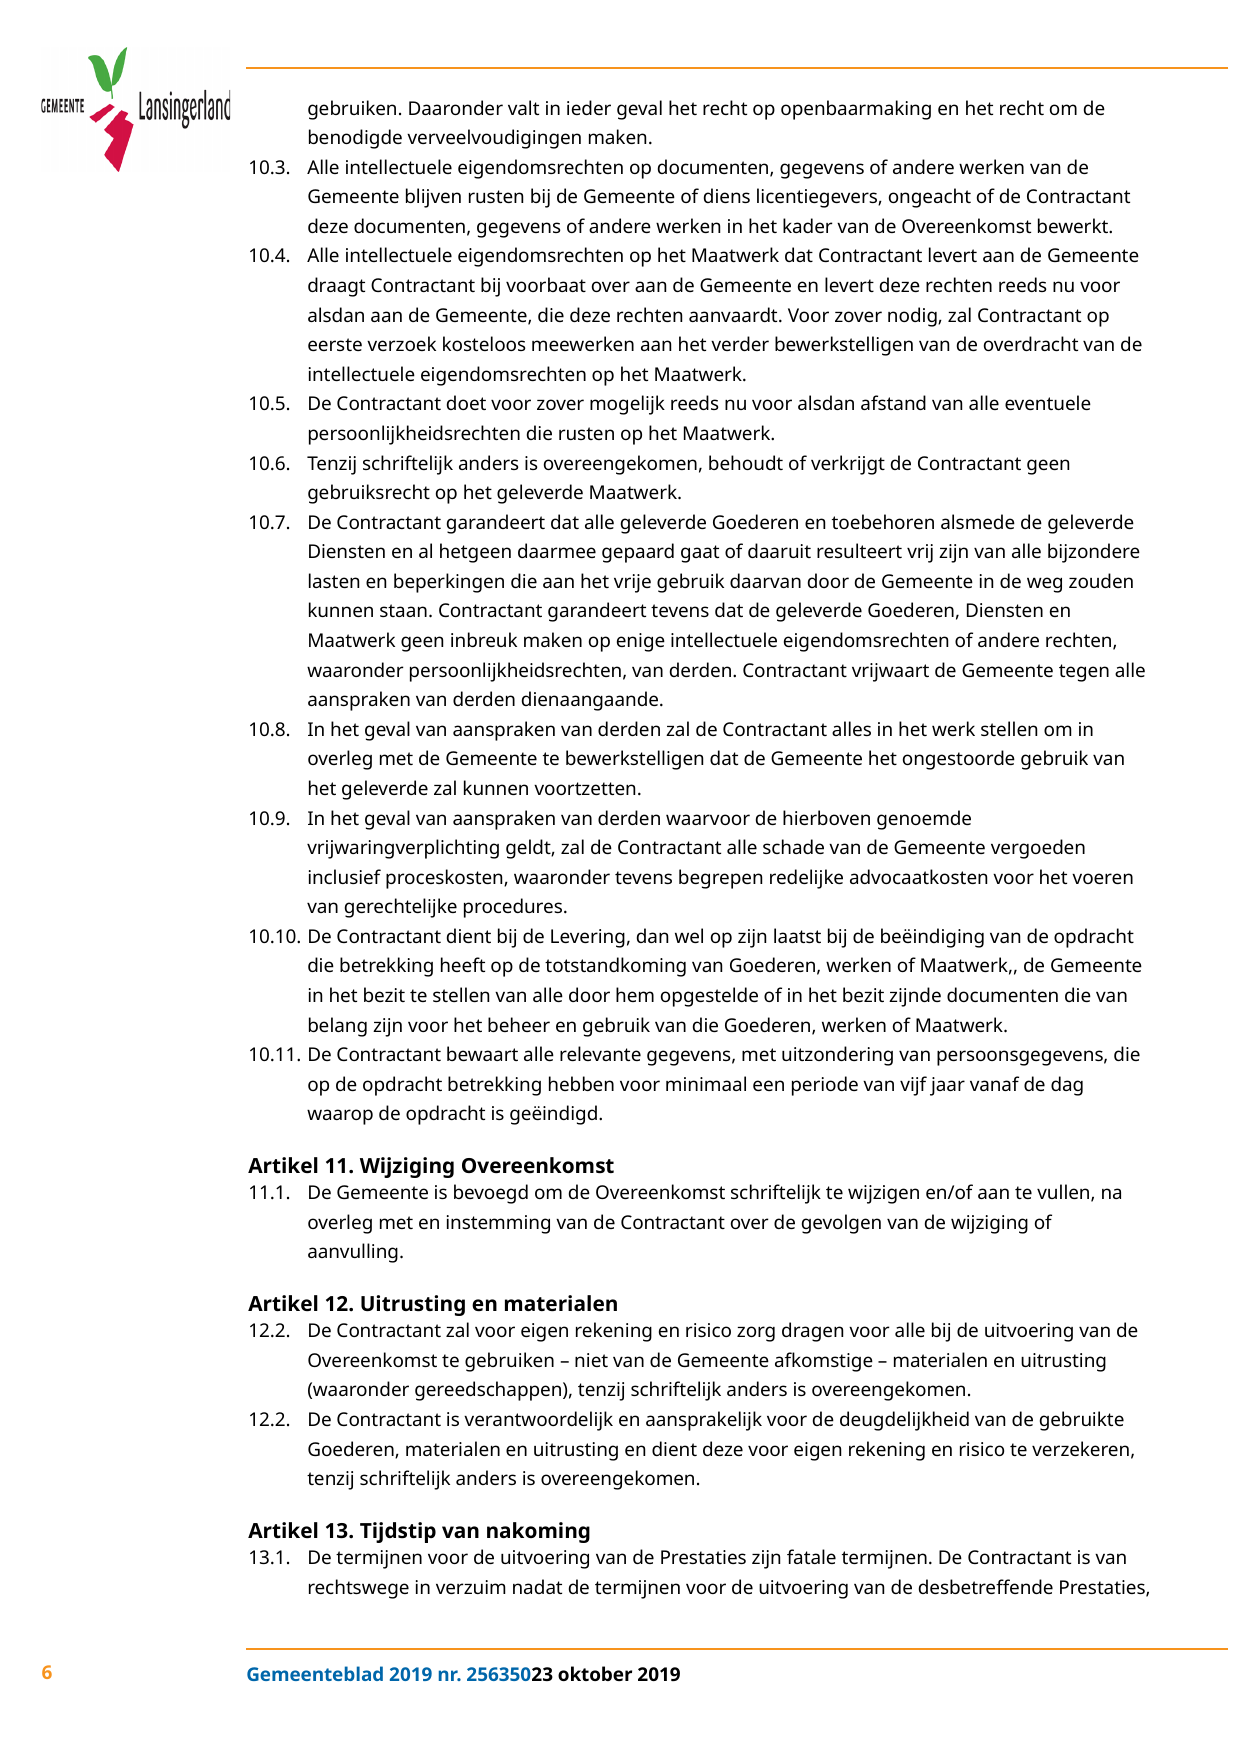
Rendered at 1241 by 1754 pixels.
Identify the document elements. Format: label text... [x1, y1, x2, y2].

list De termijnen voor de uitvoering van de Prestaties zijn fatale termijnen. De Contractant is van rechtswege in verzuim nadat de termijnen voor de uitvoering van de desbetreffende Prestaties, [248, 1544, 1152, 1599]
text Artikel 11. Wijziging Overeenkomst [248, 1151, 1152, 1179]
list De Contractant bewaart alle relevante gegevens, met uitzondering van persoonsgegevens, die op de opdracht betrekking hebben voor minimaal een periode van vijf jaar vanaf de dag waarop de opdracht is geëindigd. [248, 1041, 1152, 1126]
list De Contractant doet voor zover mogelijk reeds nu voor alsdan afstand van alle eventuele persoonlijkheidsrechten die rusten op het Maatwerk. [248, 391, 1152, 446]
text Artikel 12. Uitrusting en materialen [248, 1289, 1152, 1317]
list De Contractant is verantwoordelijk en aansprakelijk voor de deugdelijkheid van de gebruikte Goederen, materialen en uitrusting en dient deze voor eigen rekening en risico te verzekeren, tenzij schriftelijk anders is overeengekomen. [248, 1406, 1152, 1491]
picture [41, 47, 231, 172]
list Tenzij schriftelijk anders is overeengekomen, behoudt of verkrijgt de Contractant geen gebruiksrecht op het geleverde Maatwerk. [248, 450, 1152, 505]
list Alle intellectuele eigendomsrechten op het Maatwerk dat Contractant levert aan de Gemeente draagt Contractant bij voorbaat over aan de Gemeente en levert deze rechten reeds nu voor alsdan aan de Gemeente, die deze rechten aanvaardt. Voor zover nodig, zal Contractant op eerste verzoek kosteloos meewerken aan het verder bewerkstelligen van de overdracht van de intellectuele eigendomsrechten op het Maatwerk. [248, 243, 1152, 387]
list In het geval van aanspraken van derden waarvoor de hierboven genoemde vrijwaringverplichting geldt, zal de Contractant alle schade van de Gemeente vergoeden inclusief proceskosten, waaronder tevens begrepen redelijke advocaatkosten voor het voeren van gerechtelijke procedures. [248, 805, 1152, 919]
text Artikel 13. Tijdstip van nakoming [248, 1516, 1152, 1544]
list Alle intellectuele eigendomsrechten op documenten, gegevens of andere werken van de Gemeente blijven rusten bij de Gemeente of diens licentiegevers, ongeacht of de Contractant deze documenten, gegevens of andere werken in het kader van de Overeenkomst bewerkt. [248, 154, 1152, 239]
list De Contractant zal voor eigen rekening en risico zorg dragen voor alle bij de uitvoering van de Overeenkomst te gebruiken – niet van de Gemeente afkomstige – materialen en uitrusting (waaronder gereedschappen), tenzij schriftelijk anders is overeengekomen. [248, 1317, 1152, 1402]
list De Gemeente is bevoegd om de Overeenkomst schriftelijk te wijzigen en/of aan te vullen, na overleg met en instemming van de Contractant over de gevolgen van de wijziging of aanvulling. [248, 1179, 1152, 1264]
list In het geval van aanspraken van derden zal de Contractant alles in het werk stellen om in overleg met de Gemeente te bewerkstelligen dat de Gemeente het ongestoorde gebruik van het geleverde zal kunnen voortzetten. [248, 716, 1152, 801]
list De Contractant dient bij de Levering, dan wel op zijn laatst bij de beëindiging van de opdracht die betrekking heeft op de totstandkoming van Goederen, werken of Maatwerk,, de Gemeente in het bezit te stellen van alle door hem opgestelde of in het bezit zijnde documenten die van belang zijn voor het beheer en gebruik van die Goederen, werken of Maatwerk. [248, 923, 1152, 1038]
list De Contractant garandeert dat alle geleverde Goederen en toebehoren alsmede de geleverde Diensten en al hetgeen daarmee gepaard gaat of daaruit resulteert vrij zijn van alle bijzondere lasten en beperkingen die aan het vrije gebruik daarvan door de Gemeente in de weg zouden kunnen staan. Contractant garandeert tevens dat de geleverde Goederen, Diensten en Maatwerk geen inbreuk maken op enige intellectuele eigendomsrechten of andere rechten, waaronder persoonlijkheidsrechten, van derden. Contractant vrijwaart de Gemeente tegen alle aanspraken van derden dienaangaande. [248, 509, 1152, 712]
list gebruiken. Daaronder valt in ieder geval het recht op openbaarmaking en het recht om de benodigde verveelvoudigingen maken. [248, 95, 1152, 150]
